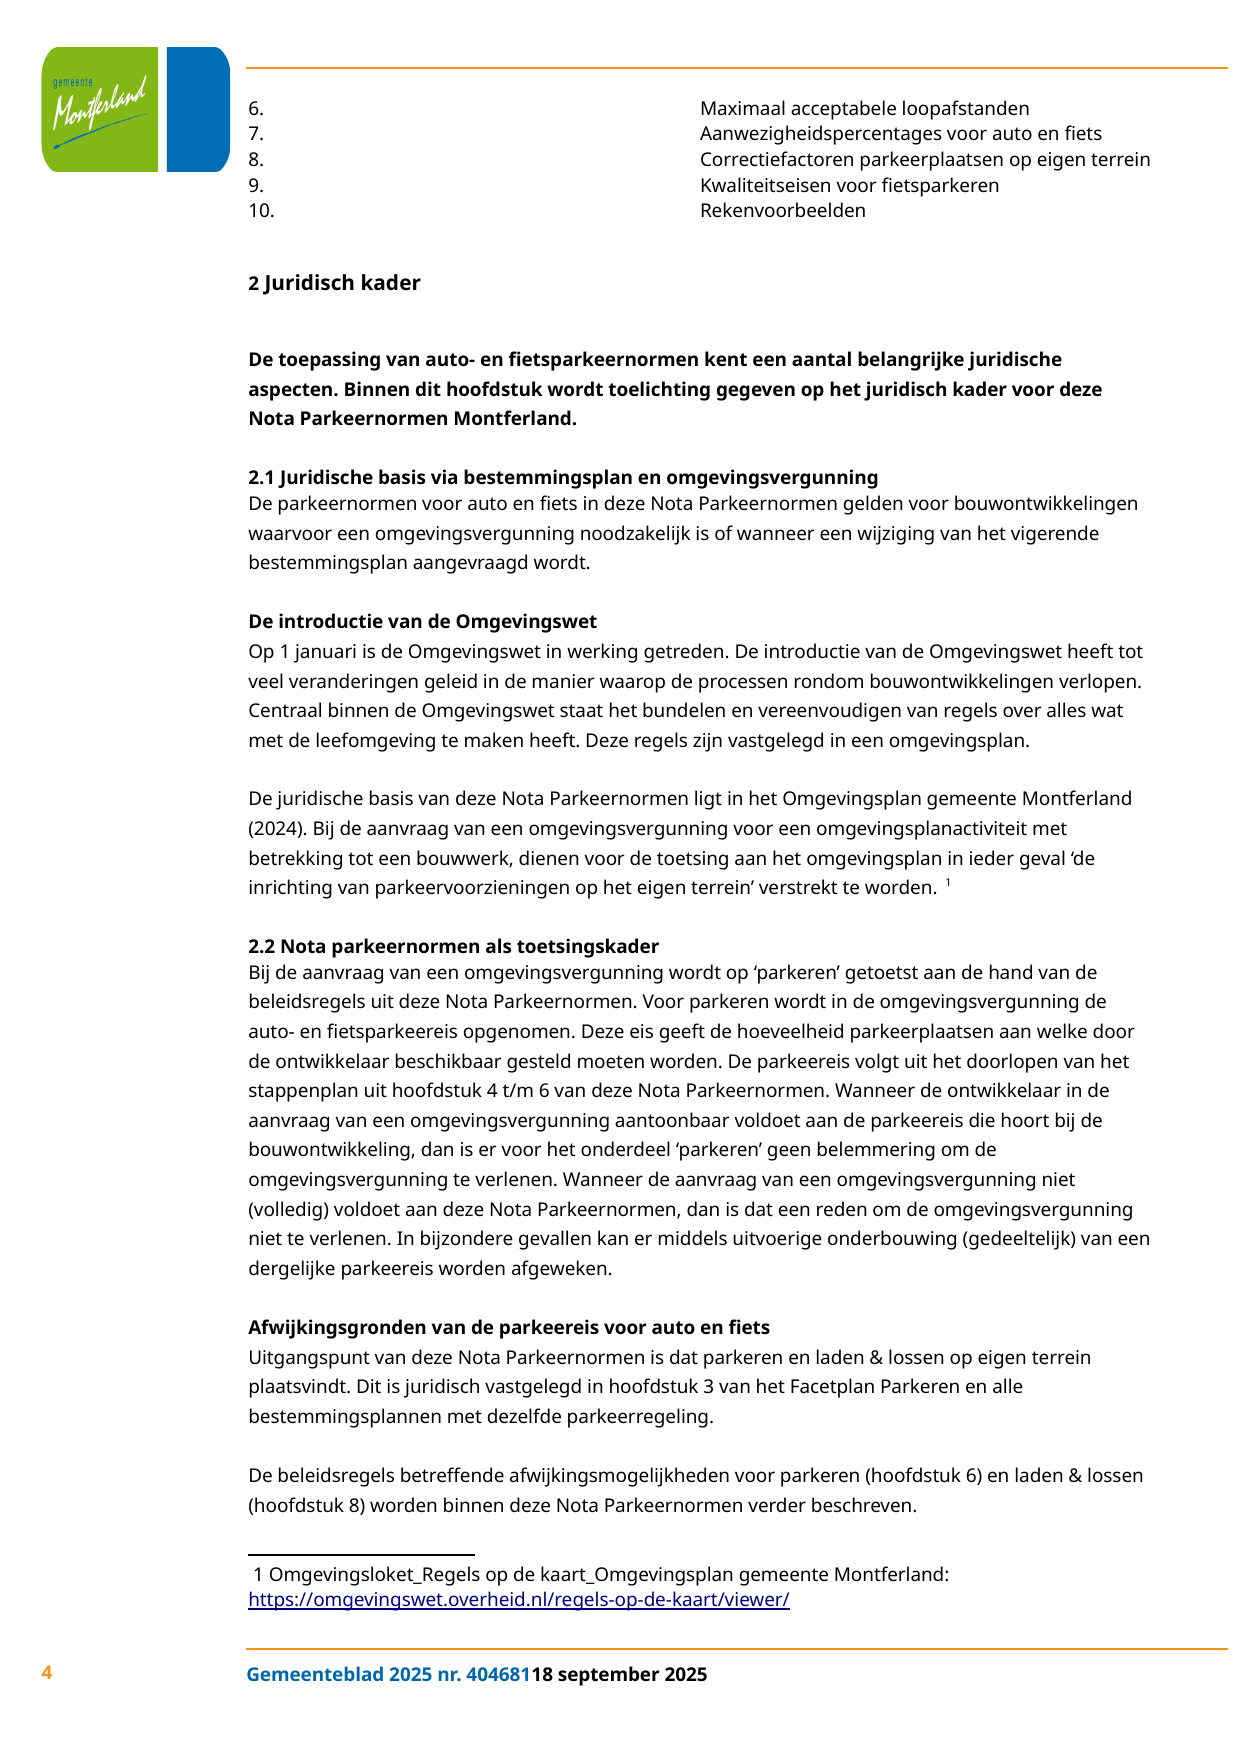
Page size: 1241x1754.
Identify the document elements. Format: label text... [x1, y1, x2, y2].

table_cell 7. [248, 121, 700, 146]
table_cell Correctiefactoren parkeerplaatsen op eigen terrein [700, 146, 1152, 172]
text De toepassing van auto- en fietsparkeernormen kent een aantal belangrijke juridische aspecten. Binnen dit hoofdstuk wordt toelichting gegeven op het juridisch kader voor deze Nota Parkeernormen Montferland. [248, 346, 1152, 431]
table_cell 6. [248, 95, 700, 121]
table_header Afwijkingsgronden van de parkeereis voor auto en fiets Uitgangspunt van deze Nota Parkeernormen is dat parkeren en laden & lossen op eigen terrein plaatsvindt. Dit is juridisch vastgelegd in hoofdstuk 3 van het Facetplan Parkeren en alle bestemmingsplannen met dezelfde parkeerregeling. De beleidsregels betreffende afwijkingsmogelijkheden voor parkeren (hoofdstuk 6) en laden & lossen (hoofdstuk 8) worden binnen deze Nota Parkeernormen verder beschreven. [248, 1314, 1152, 1517]
table_cell Rekenvoorbeelden [700, 198, 1152, 223]
picture [41, 47, 231, 172]
table_cell 8. [248, 146, 700, 172]
table_header De introductie van de Omgevingswet Op 1 januari is de Omgevingswet in werking getreden. De introductie van de Omgevingswet heeft tot veel veranderingen geleid in de manier waarop de processen rondom bouwontwikkelingen verlopen. Centraal binnen de Omgevingswet staat het bundelen en vereenvoudigen van regels over alles wat met de leefomgeving te maken heeft. Deze regels zijn vastgelegd in een omgevingsplan. [248, 609, 1152, 753]
text Bij de aanvraag van een omgevingsvergunning wordt op ‘parkeren’ getoetst aan de hand van de beleidsregels uit deze Nota Parkeernormen. Voor parkeren wordt in de omgevingsvergunning de auto- en fietsparkeereis opgenomen. Deze eis geeft de hoeveelheid parkeerplaatsen aan welke door de ontwikkelaar beschikbaar gesteld moeten worden. De parkeereis volgt uit het doorlopen van het stappenplan uit hoofdstuk 4 t/m 6 van deze Nota Parkeernormen. Wanneer de ontwikkelaar in de aanvraag van een omgevingsvergunning aantoonbaar voldoet aan de parkeereis die hoort bij de bouwontwikkeling, dan is er voor het onderdeel ‘parkeren’ geen belemmering om de omgevingsvergunning te verlenen. Wanneer de aanvraag van een omgevingsvergunning niet (volledig) voldoet aan deze Nota Parkeernormen, dan is dat een reden om de omgevingsvergunning niet te verlenen. In bijzondere gevallen kan er middels uitvoerige onderbouwing (gedeeltelijk) van een dergelijke parkeereis worden afgeweken. [248, 959, 1152, 1281]
table_cell 9. [248, 172, 700, 198]
text 2.2 Nota parkeernormen als toetsingskader [248, 933, 1152, 959]
table_cell Kwaliteitseisen voor fietsparkeren [700, 172, 1152, 198]
table_cell 10. [248, 198, 700, 223]
text 2 Juridisch kader [248, 268, 1152, 297]
text 2.1 Juridische basis via bestemmingsplan en omgevingsvergunning [248, 464, 1152, 490]
table_cell [700, 224, 1152, 249]
text Omgevingsloket_Regels op de kaart_Omgevingsplan gemeente Montferland: https://omgevingswet.overheid.nl/regels-op-de-kaart/viewer/ [248, 1561, 1152, 1612]
text De parkeernormen voor auto en fiets in deze Nota Parkeernormen gelden voor bouwontwikkelingen waarvoor een omgevingsvergunning noodzakelijk is of wanneer een wijziging van het vigerende bestemmingsplan aangevraagd wordt. [248, 490, 1152, 575]
table_cell Aanwezigheidspercentages voor auto en fiets [700, 121, 1152, 146]
text De juridische basis van deze Nota Parkeernormen ligt in het Omgevingsplan gemeente Montferland (2024). Bij de aanvraag van een omgevingsvergunning voor een omgevingsplanactiviteit met betrekking tot een bouwwerk, dienen voor de toetsing aan het omgevingsplan in ieder geval ‘de inrichting van parkeervoorzieningen op het eigen terrein’ verstrekt te worden. [248, 786, 1152, 900]
table_cell [248, 224, 700, 249]
table_cell Maximaal acceptabele loopafstanden [700, 95, 1152, 121]
